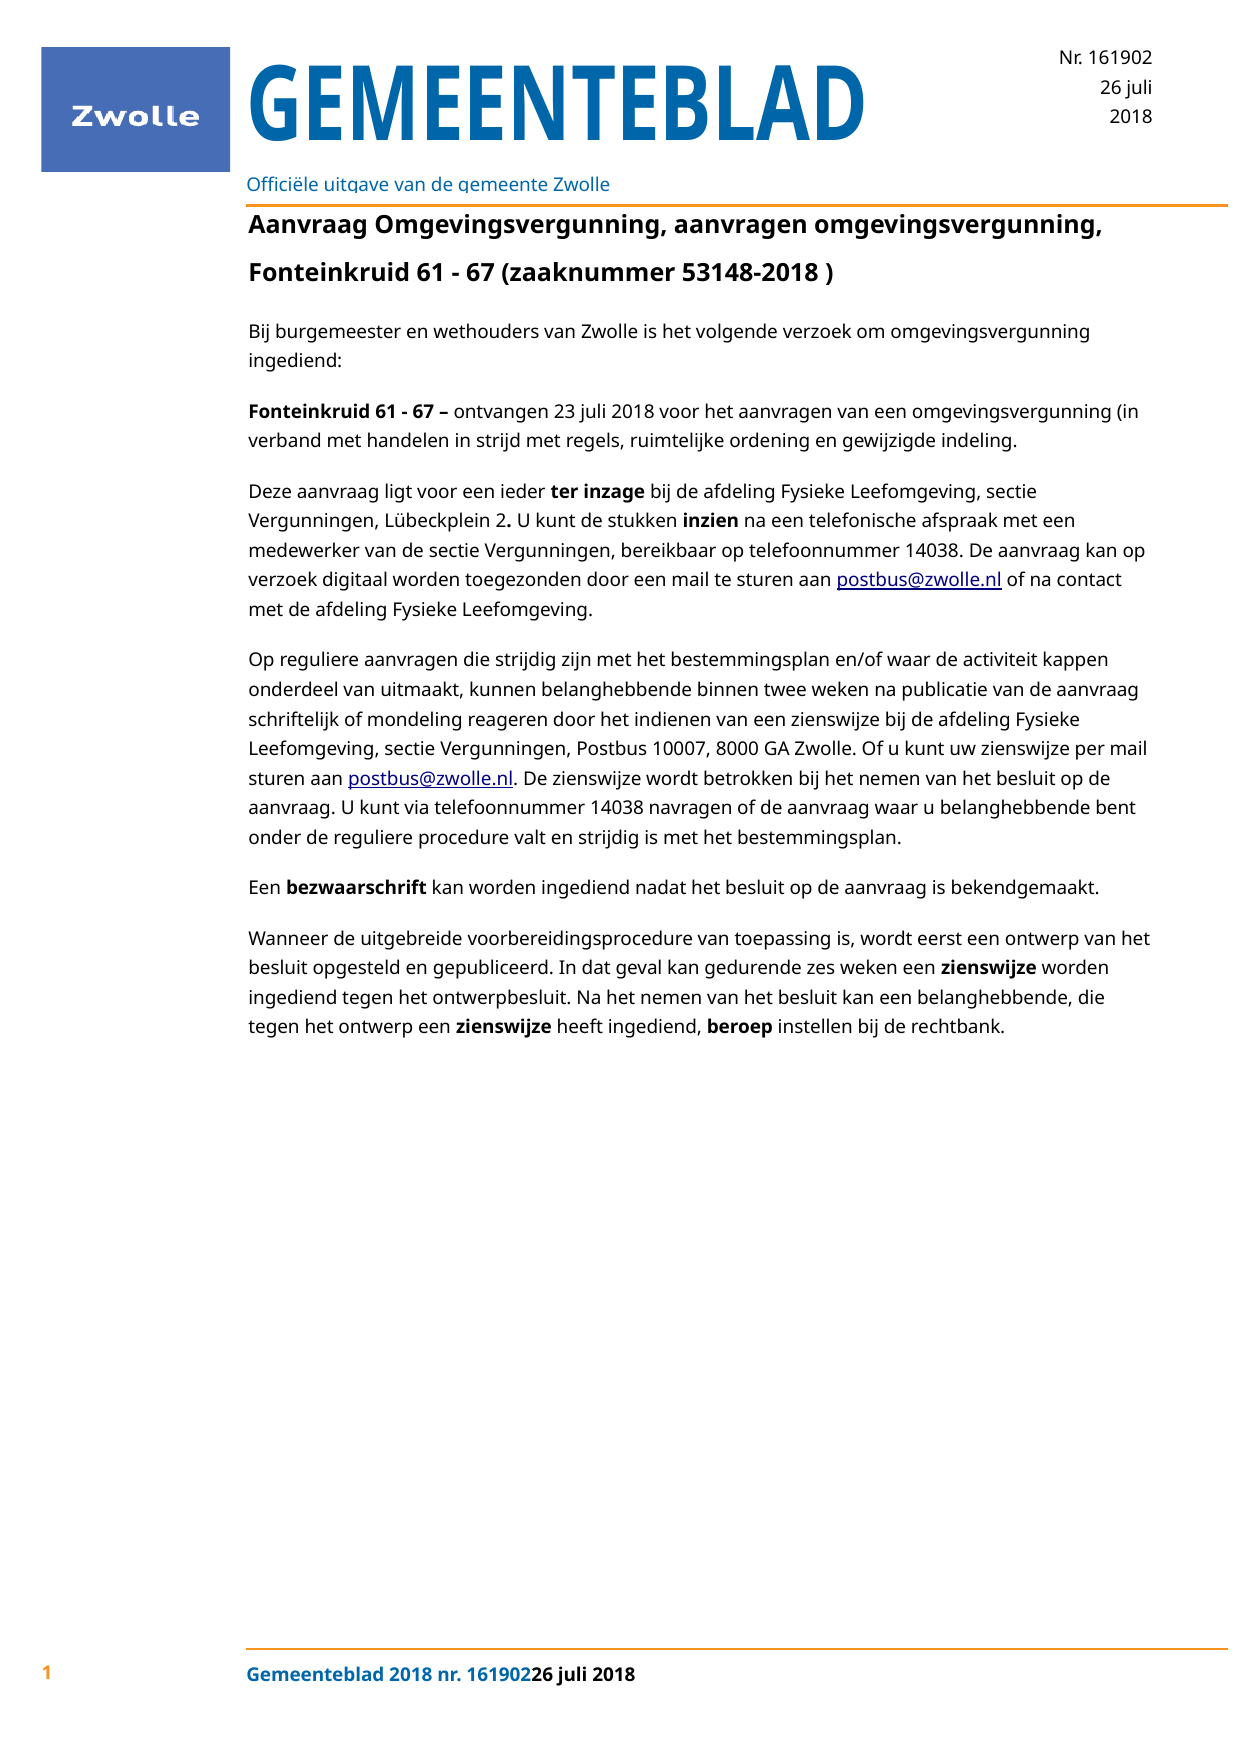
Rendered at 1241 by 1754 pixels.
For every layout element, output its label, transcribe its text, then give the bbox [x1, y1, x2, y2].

text Wanneer de uitgebreide voorbereidingsprocedure van toepassing is, wordt eerst een ontwerp van het besluit opgesteld en gepubliceerd. In dat geval kan gedurende zes weken een zienswijze worden ingediend tegen het ontwerpbesluit. Na het nemen van het besluit kan een belanghebbende, die tegen het ontwerp een zienswijze heeft ingediend, beroep instellen bij de rechtbank. [248, 925, 1152, 1039]
text Fonteinkruid 61 - 67 – ontvangen 23 juli 2018 voor het aanvragen van een omgevingsvergunning (in verband met handelen in strijd met regels, ruimtelijke ordening en gewijzigde indeling. [248, 398, 1152, 453]
text Op reguliere aanvragen die strijdig zijn met het bestemmingsplan en/of waar de activiteit kappen onderdeel van uitmaakt, kunnen belanghebbende binnen twee weken na publicatie van de aanvraag schriftelijk of mondeling reageren door het indienen van een zienswijze bij de afdeling Fysieke Leefomgeving, sectie Vergunningen, Postbus 10007, 8000 GA Zwolle. Of u kunt uw zienswijze per mail sturen aan postbus@zwolle.nl. De zienswijze wordt betrokken bij het nemen van het besluit op de aanvraag. U kunt via telefoonnummer 14038 navragen of de aanvraag waar u belanghebbende bent onder de reguliere procedure valt en strijdig is met het bestemmingsplan. [248, 647, 1152, 850]
text Aanvraag Omgevingsvergunning, aanvragen omgevingsvergunning, Fonteinkruid 61 - 67 (zaaknummer 53148-2018 ) [248, 207, 1152, 288]
text Deze aanvraag ligt voor een ieder ter inzage bij de afdeling Fysieke Leefomgeving, sectie Vergunningen, Lübeckplein 2. U kunt de stukken inzien na een telefonische afspraak met een medewerker van de sectie Vergunningen, bereikbaar op telefoonnummer 14038. De aanvraag kan op verzoek digitaal worden toegezonden door een mail te sturen aan postbus@zwolle.nl of na contact met de afdeling Fysieke Leefomgeving. [248, 478, 1152, 622]
picture [41, 47, 231, 172]
text Bij burgemeester en wethouders van Zwolle is het volgende verzoek om omgevingsvergunning ingediend: [248, 318, 1152, 373]
text Een bezwaarschrift kan worden ingediend nadat het besluit op de aanvraag is bekendgemaakt. [248, 874, 1152, 900]
